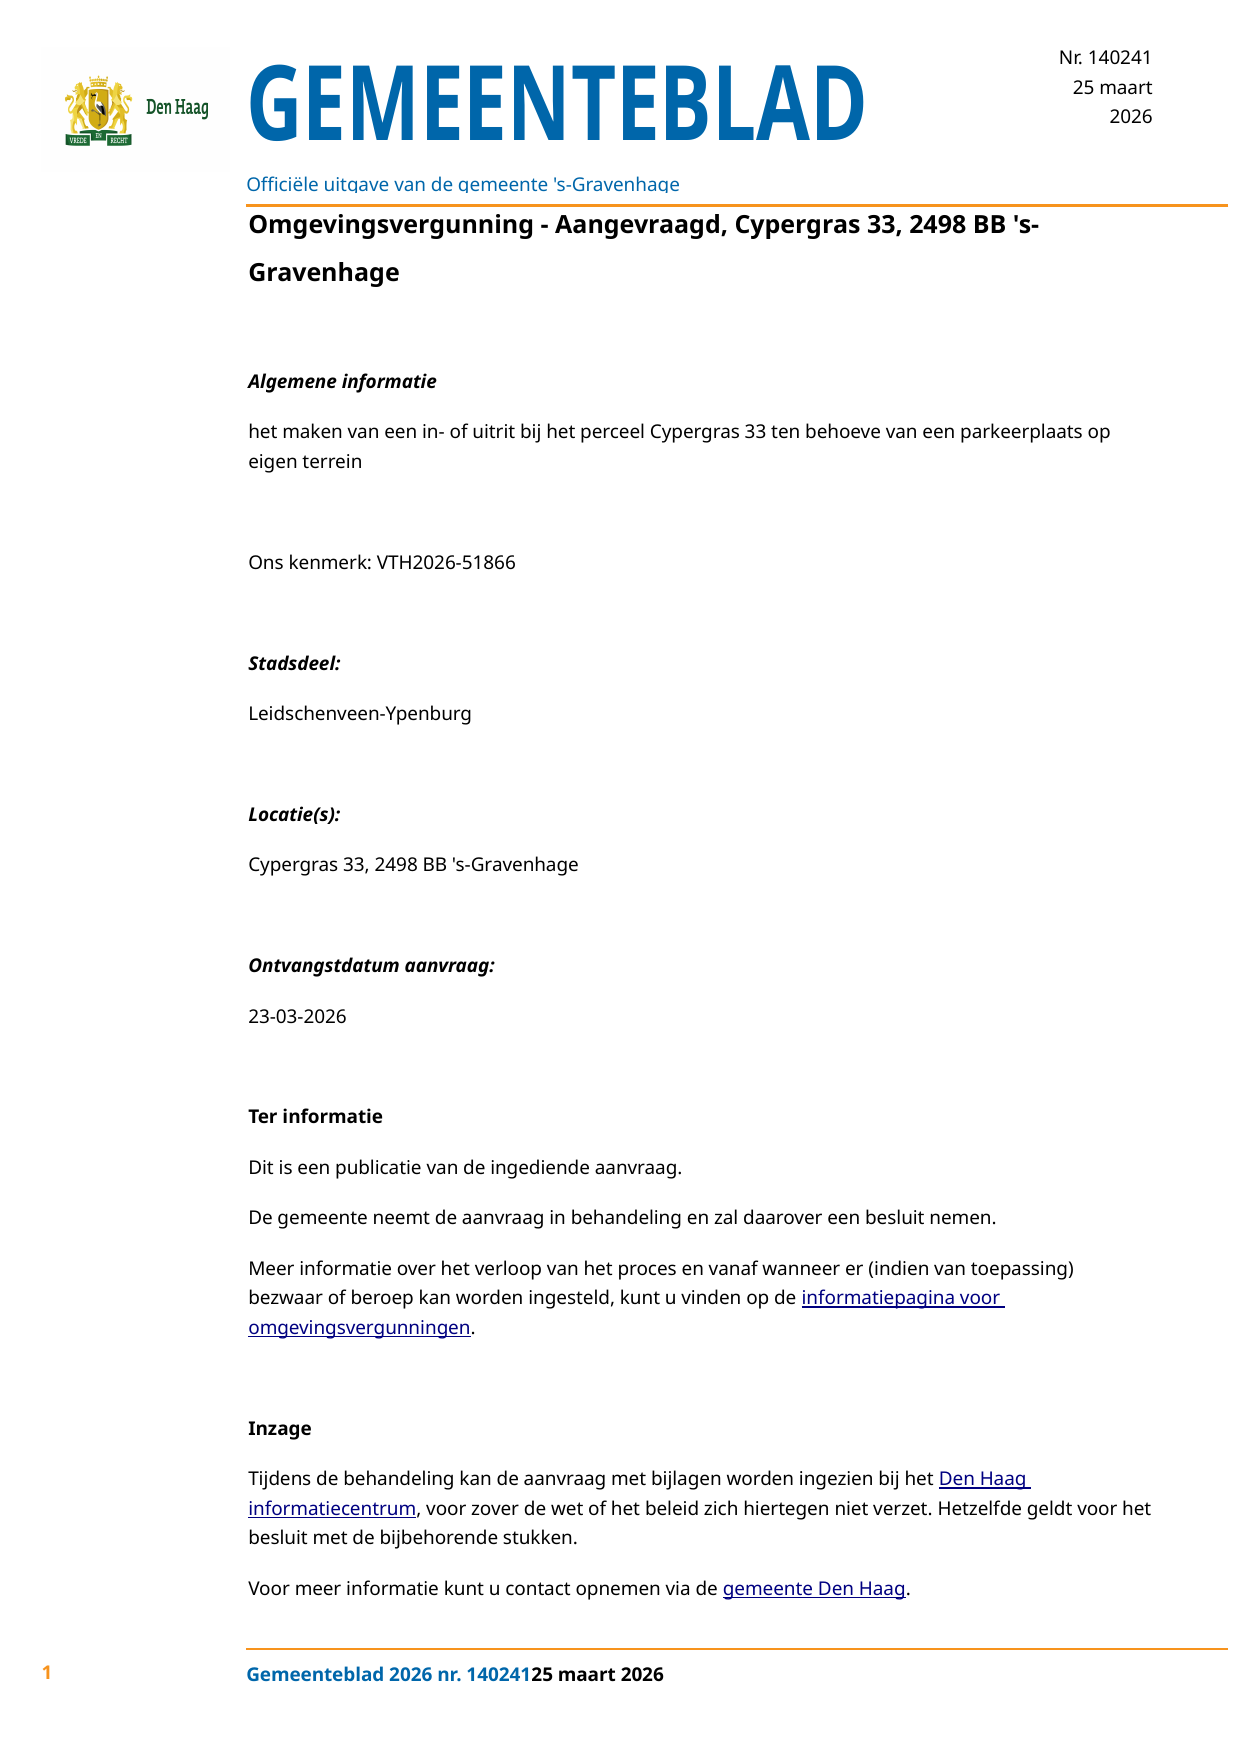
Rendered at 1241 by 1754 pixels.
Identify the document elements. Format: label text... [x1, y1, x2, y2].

text Ter informatie [248, 1104, 1152, 1129]
text het maken van een in- of uitrit bij het perceel Cypergras 33 ten behoeve van een parkeerplaats op eigen terrein [248, 419, 1152, 474]
text De gemeente neemt de aanvraag in behandeling en zal daarover een besluit nemen. [248, 1204, 1152, 1230]
text Omgevingsvergunning - Aangevraagd, Cypergras 33, 2498 BB 's-Gravenhage [248, 207, 1152, 288]
text Tijdens de behandeling kan de aanvraag met bijlagen worden ingezien bij het Den Haag informatiecentrum, voor zover de wet of het beleid zich hiertegen niet verzet. Hetzelfde geldt voor het besluit met de bijbehorende stukken. [248, 1465, 1152, 1550]
text Dit is een publicatie van de ingediende aanvraag. [248, 1154, 1152, 1180]
text Leidschenveen-Ypenburg [248, 700, 1152, 726]
text Inzage [248, 1415, 1152, 1441]
text Meer informatie over het verloop van het proces en vanaf wanneer er (indien van toepassing) bezwaar of beroep kan worden ingesteld, kunt u vinden op de informatiepagina voor omgevingsvergunningen. [248, 1255, 1152, 1340]
text Locatie(s): [248, 801, 1152, 827]
text Algemene informatie [248, 368, 1152, 394]
text Voor meer informatie kunt u contact opnemen via de gemeente Den Haag. [248, 1575, 1152, 1601]
text 23-03-2026 [248, 1003, 1152, 1029]
text Ons kenmerk: VTH2026-51866 [248, 549, 1152, 575]
text Cypergras 33, 2498 BB 's-Gravenhage [248, 852, 1152, 877]
picture [41, 47, 231, 172]
text Stadsdeel: [248, 650, 1152, 676]
text Ontvangstdatum aanvraag: [248, 952, 1152, 978]
